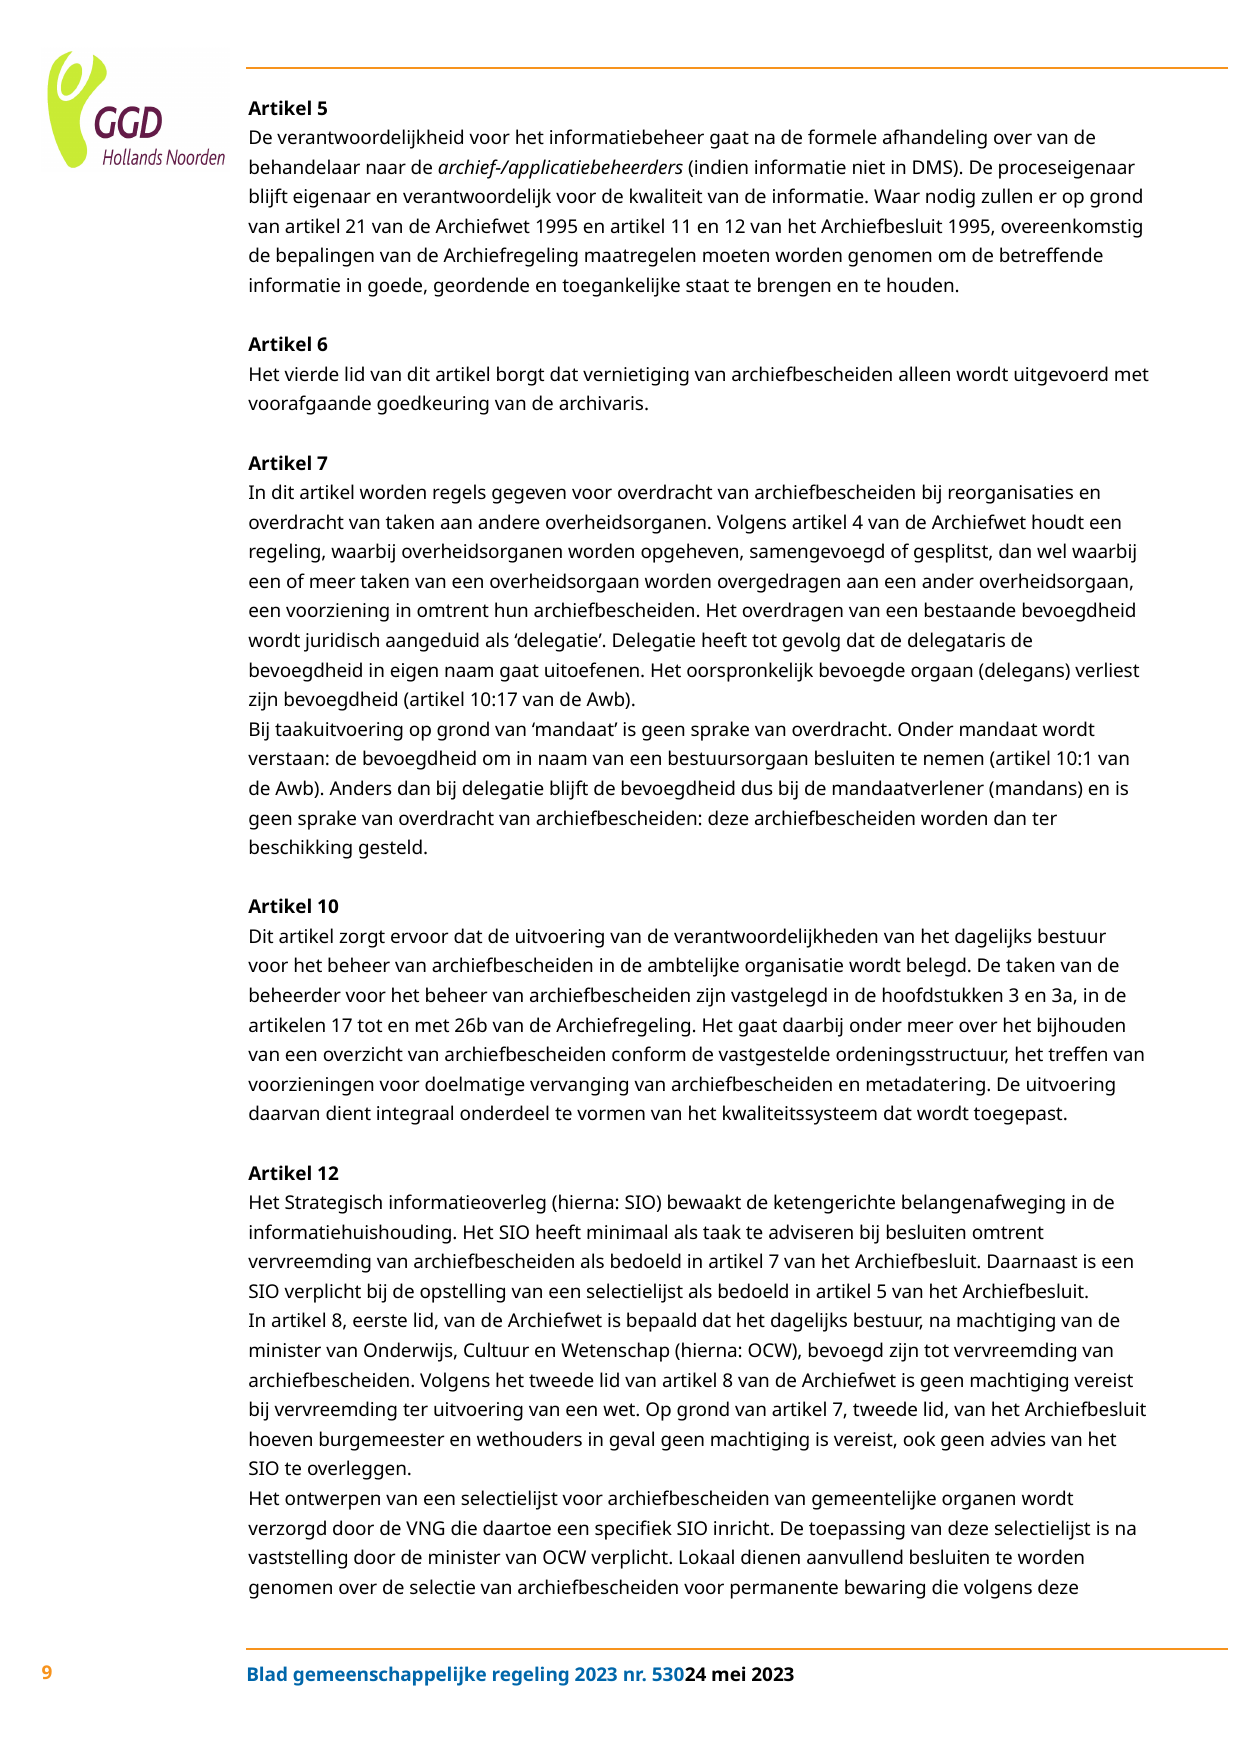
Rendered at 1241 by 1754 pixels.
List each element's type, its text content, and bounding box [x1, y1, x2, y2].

text De verantwoordelijkheid voor het informatiebeheer gaat na de formele afhandeling over van de behandelaar naar de archief-/applicatiebeheerders (indien informatie niet in DMS). De proceseigenaar blijft eigenaar en verantwoordelijk voor de kwaliteit van de informatie. Waar nodig zullen er op grond van artikel 21 van de Archiefwet 1995 en artikel 11 en 12 van het Archiefbesluit 1995, overeenkomstig de bepalingen van de Archiefregeling maatregelen moeten worden genomen om de betreffende informatie in goede, geordende en toegankelijke staat te brengen en te houden. [248, 124, 1152, 298]
text In dit artikel worden regels gegeven voor overdracht van archiefbescheiden bij reorganisaties en overdracht van taken aan andere overheidsorganen. Volgens artikel 4 van de Archiefwet houdt een regeling, waarbij overheidsorganen worden opgeheven, samengevoegd of gesplitst, dan wel waarbij een of meer taken van een overheidsorgaan worden overgedragen aan een ander overheidsorgaan, een voorziening in omtrent hun archiefbescheiden. Het overdragen van een bestaande bevoegdheid wordt juridisch aangeduid als ‘delegatie’. Delegatie heeft tot gevolg dat de delegataris de bevoegdheid in eigen naam gaat uitoefenen. Het oorspronkelijk bevoegde orgaan (delegans) verliest zijn bevoegdheid (artikel 10:17 van de Awb). [248, 479, 1152, 712]
text Artikel 7 [248, 450, 1152, 476]
text In artikel 8, eerste lid, van de Archiefwet is bepaald dat het dagelijks bestuur, na machtiging van de minister van Onderwijs, Cultuur en Wetenschap (hierna: OCW), bevoegd zijn tot vervreemding van archiefbescheiden. Volgens het tweede lid van artikel 8 van de Archiefwet is geen machtiging vereist bij vervreemding ter uitvoering van een wet. Op grond van artikel 7, tweede lid, van het Archiefbesluit hoeven burgemeester en wethouders in geval geen machtiging is vereist, ook geen advies van het SIO te overleggen. [248, 1308, 1152, 1481]
picture [41, 47, 231, 172]
text Artikel 6 [248, 331, 1152, 357]
text Bij taakuitvoering op grond van ‘mandaat’ is geen sprake van overdracht. Onder mandaat wordt verstaan: de bevoegdheid om in naam van een bestuursorgaan besluiten te nemen (artikel 10:1 van de Awb). Anders dan bij delegatie blijft de bevoegdheid dus bij de mandaatverlener (mandans) en is geen sprake van overdracht van archiefbescheiden: deze archiefbescheiden worden dan ter beschikking gesteld. [248, 716, 1152, 860]
text Artikel 12 [248, 1160, 1152, 1186]
text Het Strategisch informatieoverleg (hierna: SIO) bewaakt de ketengerichte belangenafweging in de informatiehuishouding. Het SIO heeft minimaal als taak te adviseren bij besluiten omtrent vervreemding van archiefbescheiden als bedoeld in artikel 7 van het Archiefbesluit. Daarnaast is een SIO verplicht bij de opstelling van een selectielijst als bedoeld in artikel 5 van het Archiefbesluit. [248, 1189, 1152, 1304]
text Het vierde lid van dit artikel borgt dat vernietiging van archiefbescheiden alleen wordt uitgevoerd met voorafgaande goedkeuring van de archivaris. [248, 361, 1152, 416]
text Artikel 5 [248, 95, 1152, 121]
text Dit artikel zorgt ervoor dat de uitvoering van de verantwoordelijkheden van het dagelijks bestuur voor het beheer van archiefbescheiden in de ambtelijke organisatie wordt belegd. De taken van de beheerder voor het beheer van archiefbescheiden zijn vastgelegd in de hoofdstukken 3 en 3a, in de artikelen 17 tot en met 26b van de Archiefregeling. Het gaat daarbij onder meer over het bijhouden van een overzicht van archiefbescheiden conform de vastgestelde ordeningsstructuur, het treffen van voorzieningen voor doelmatige vervanging van archiefbescheiden en metadatering. De uitvoering daarvan dient integraal onderdeel te vormen van het kwaliteitssysteem dat wordt toegepast. [248, 923, 1152, 1126]
text Het ontwerpen van een selectielijst voor archiefbescheiden van gemeentelijke organen wordt verzorgd door de VNG die daartoe een specifiek SIO inricht. De toepassing van deze selectielijst is na vaststelling door de minister van OCW verplicht. Lokaal dienen aanvullend besluiten te worden genomen over de selectie van archiefbescheiden voor permanente bewaring die volgens deze [248, 1485, 1152, 1600]
text Artikel 10 [248, 893, 1152, 919]
